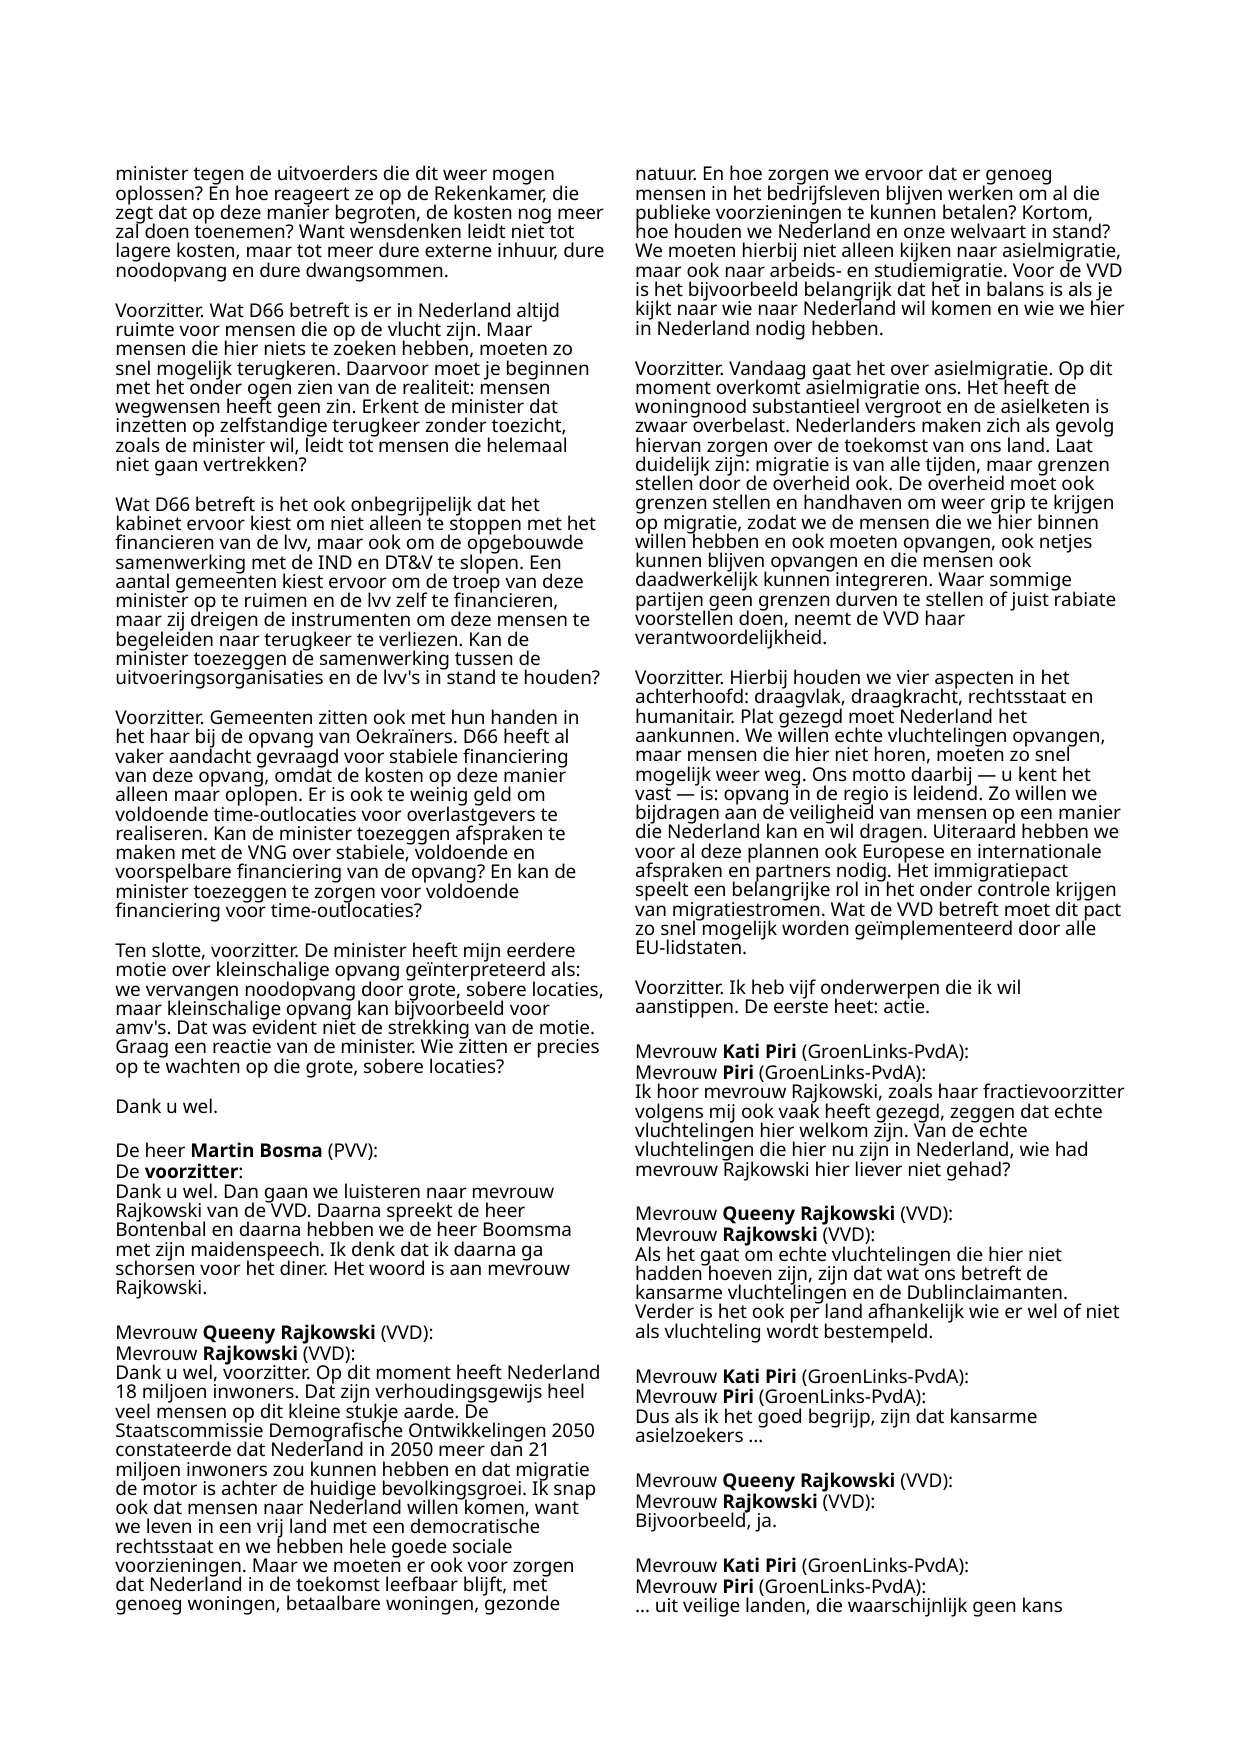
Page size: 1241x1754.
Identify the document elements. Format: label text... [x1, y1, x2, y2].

text Voorzitter. Vandaag gaat het over asielmigratie. Op dit moment overkomt asielmigratie ons. Het heeft de woningnood substantieel vergroot en de asielketen is zwaar overbelast. Nederlanders maken zich als gevolg hiervan zorgen over de toekomst van ons land. Laat duidelijk zijn: migratie is van alle tijden, maar grenzen stellen door de overheid ook. De overheid moet ook grenzen stellen en handhaven om weer grip te krijgen op migratie, zodat we de mensen die we hier binnen willen hebben en ook moeten opvangen, ook netjes kunnen blijven opvangen en die mensen ook daadwerkelijk kunnen integreren. Waar sommige partijen geen grenzen durven te stellen of juist rabiate voorstellen doen, neemt de VVD haar verantwoordelijkheid. [635, 359, 1125, 648]
text Mevrouw Kati Piri (GroenLinks-PvdA): [635, 1038, 1125, 1064]
text Mevrouw Kati Piri (GroenLinks-PvdA): [635, 1552, 1125, 1578]
text De voorzitter: [115, 1163, 605, 1183]
text Mevrouw Piri (GroenLinks-PvdA): [635, 1064, 1125, 1083]
text De heer Martin Bosma (PVV): [115, 1138, 605, 1163]
text Dank u wel, voorzitter. Op dit moment heeft Nederland 18 miljoen inwoners. Dat zijn verhoudingsgewijs heel veel mensen op dit kleine stukje aarde. De Staatscommissie Demografische Ontwikkelingen 2050 constateerde dat Nederland in 2050 meer dan 21 miljoen inwoners zou kunnen hebben en dat migratie de motor is achter de huidige bevolkingsgroei. Ik snap ook dat mensen naar Nederland willen komen, want we leven in een vrij land met een democratische rechtsstaat en we hebben hele goede sociale voorzieningen. Maar we moeten er ook voor zorgen dat Nederland in de toekomst leefbaar blijft, met genoeg woningen, betaalbare woningen, gezonde [115, 1364, 605, 1615]
text Voorzitter. Wat D66 betreft is er in Nederland altijd ruimte voor mensen die op de vlucht zijn. Maar mensen die hier niets te zoeken hebben, moeten zo snel mogelijk terugkeren. Daarvoor moet je beginnen met het onder ogen zien van de realiteit: mensen wegwensen heeft geen zin. Erkent de minister dat inzetten op zelfstandige terugkeer zonder toezicht, zoals de minister wil, leidt tot mensen die helemaal niet gaan vertrekken? [115, 302, 605, 475]
text Mevrouw Rajkowski (VVD): [635, 1493, 1125, 1512]
text Ik hoor mevrouw Rajkowski, zoals haar fractievoorzitter volgens mij ook vaak heeft gezegd, zeggen dat echte vluchtelingen hier welkom zijn. Van de echte vluchtelingen die hier nu zijn in Nederland, wie had mevrouw Rajkowski hier liever niet gehad? [635, 1083, 1125, 1180]
text Mevrouw Queeny Rajkowski (VVD): [115, 1319, 605, 1345]
text Mevrouw Rajkowski (VVD): [635, 1226, 1125, 1246]
text Voorzitter. Hierbij houden we vier aspecten in het achterhoofd: draagvlak, draagkracht, rechtsstaat en humanitair. Plat gezegd moet Nederland het aankunnen. We willen echte vluchtelingen opvangen, maar mensen die hier niet horen, moeten zo snel mogelijk weer weg. Ons motto daarbij — u kent het vast — is: opvang in de regio is leidend. Zo willen we bijdragen aan de veiligheid van mensen op een manier die Nederland kan en wil dragen. Uiteraard hebben we voor al deze plannen ook Europese en internationale afspraken en partners nodig. Het immigratiepact speelt een belangrijke rol in het onder controle krijgen van migratiestromen. Wat de VVD betreft moet dit pact zo snel mogelijk worden geïmplementeerd door alle EU-lidstaten. [635, 669, 1125, 958]
text Mevrouw Piri (GroenLinks-PvdA): [635, 1578, 1125, 1597]
text Dus als ik het goed begrijp, zijn dat kansarme asielzoekers … [635, 1408, 1125, 1446]
text Als het gaat om echte vluchtelingen die hier niet hadden hoeven zijn, zijn dat wat ons betreft de kansarme vluchtelingen en de Dublinclaimanten. Verder is het ook per land afhankelijk wie er wel of niet als vluchteling wordt bestempeld. [635, 1246, 1125, 1342]
text minister tegen de uitvoerders die dit weer mogen oplossen? En hoe reageert ze op de Rekenkamer, die zegt dat op deze manier begroten, de kosten nog meer zal doen toenemen? Want wensdenken leidt niet tot lagere kosten, maar tot meer dure externe inhuur, dure noodopvang en dure dwangsommen. [115, 165, 605, 281]
text Dank u wel. [115, 1098, 605, 1117]
text Voorzitter. Ik heb vijf onderwerpen die ik wil aanstippen. De eerste heet: actie. [635, 979, 1125, 1018]
text … uit veilige landen, die waarschijnlijk geen kans [635, 1597, 1125, 1617]
text Ten slotte, voorzitter. De minister heeft mijn eerdere motie over kleinschalige opvang geïnterpreteerd als: we vervangen noodopvang door grote, sobere locaties, maar kleinschalige opvang kan bijvoorbeeld voor amv's. Dat was evident niet de strekking van de motie. Graag een reactie van de minister. Wie zitten er precies op te wachten op die grote, sobere locaties? [115, 942, 605, 1077]
text Mevrouw Queeny Rajkowski (VVD): [635, 1467, 1125, 1493]
text Wat D66 betreft is het ook onbegrijpelijk dat het kabinet ervoor kiest om niet alleen te stoppen met het financieren van de lvv, maar ook om de opgebouwde samenwerking met de IND en DT&V te slopen. Een aantal gemeenten kiest ervoor om de troep van deze minister op te ruimen en de lvv zelf te financieren, maar zij dreigen de instrumenten om deze mensen te begeleiden naar terugkeer te verliezen. Kan de minister toezeggen de samenwerking tussen de uitvoeringsorganisaties en de lvv's in stand te houden? [115, 496, 605, 688]
text natuur. En hoe zorgen we ervoor dat er genoeg mensen in het bedrijfsleven blijven werken om al die publieke voorzieningen te kunnen betalen? Kortom, hoe houden we Nederland en onze welvaart in stand? We moeten hierbij niet alleen kijken naar asielmigratie, maar ook naar arbeids- en studiemigratie. Voor de VVD is het bijvoorbeeld belangrijk dat het in balans is als je kijkt naar wie naar Nederland wil komen en wie we hier in Nederland nodig hebben. [635, 165, 1125, 339]
text Mevrouw Kati Piri (GroenLinks-PvdA): [635, 1363, 1125, 1388]
text Bijvoorbeeld, ja. [635, 1512, 1125, 1531]
text Dank u wel. Dan gaan we luisteren naar mevrouw Rajkowski van de VVD. Daarna spreekt de heer Bontenbal en daarna hebben we de heer Boomsma met zijn maidenspeech. Ik denk dat ik daarna ga schorsen voor het diner. Het woord is aan mevrouw Rajkowski. [115, 1183, 605, 1298]
text Mevrouw Piri (GroenLinks-PvdA): [635, 1388, 1125, 1408]
text Voorzitter. Gemeenten zitten ook met hun handen in het haar bij de opvang van Oekraïners. D66 heeft al vaker aandacht gevraagd voor stabiele financiering van deze opvang, omdat de kosten op deze manier alleen maar oplopen. Er is ook te weinig geld om voldoende time-outlocaties voor overlastgevers te realiseren. Kan de minister toezeggen afspraken te maken met de VNG over stabiele, voldoende en voorspelbare financiering van de opvang? En kan de minister toezeggen te zorgen voor voldoende financiering voor time-outlocaties? [115, 709, 605, 921]
text Mevrouw Queeny Rajkowski (VVD): [635, 1201, 1125, 1226]
text Mevrouw Rajkowski (VVD): [115, 1345, 605, 1364]
